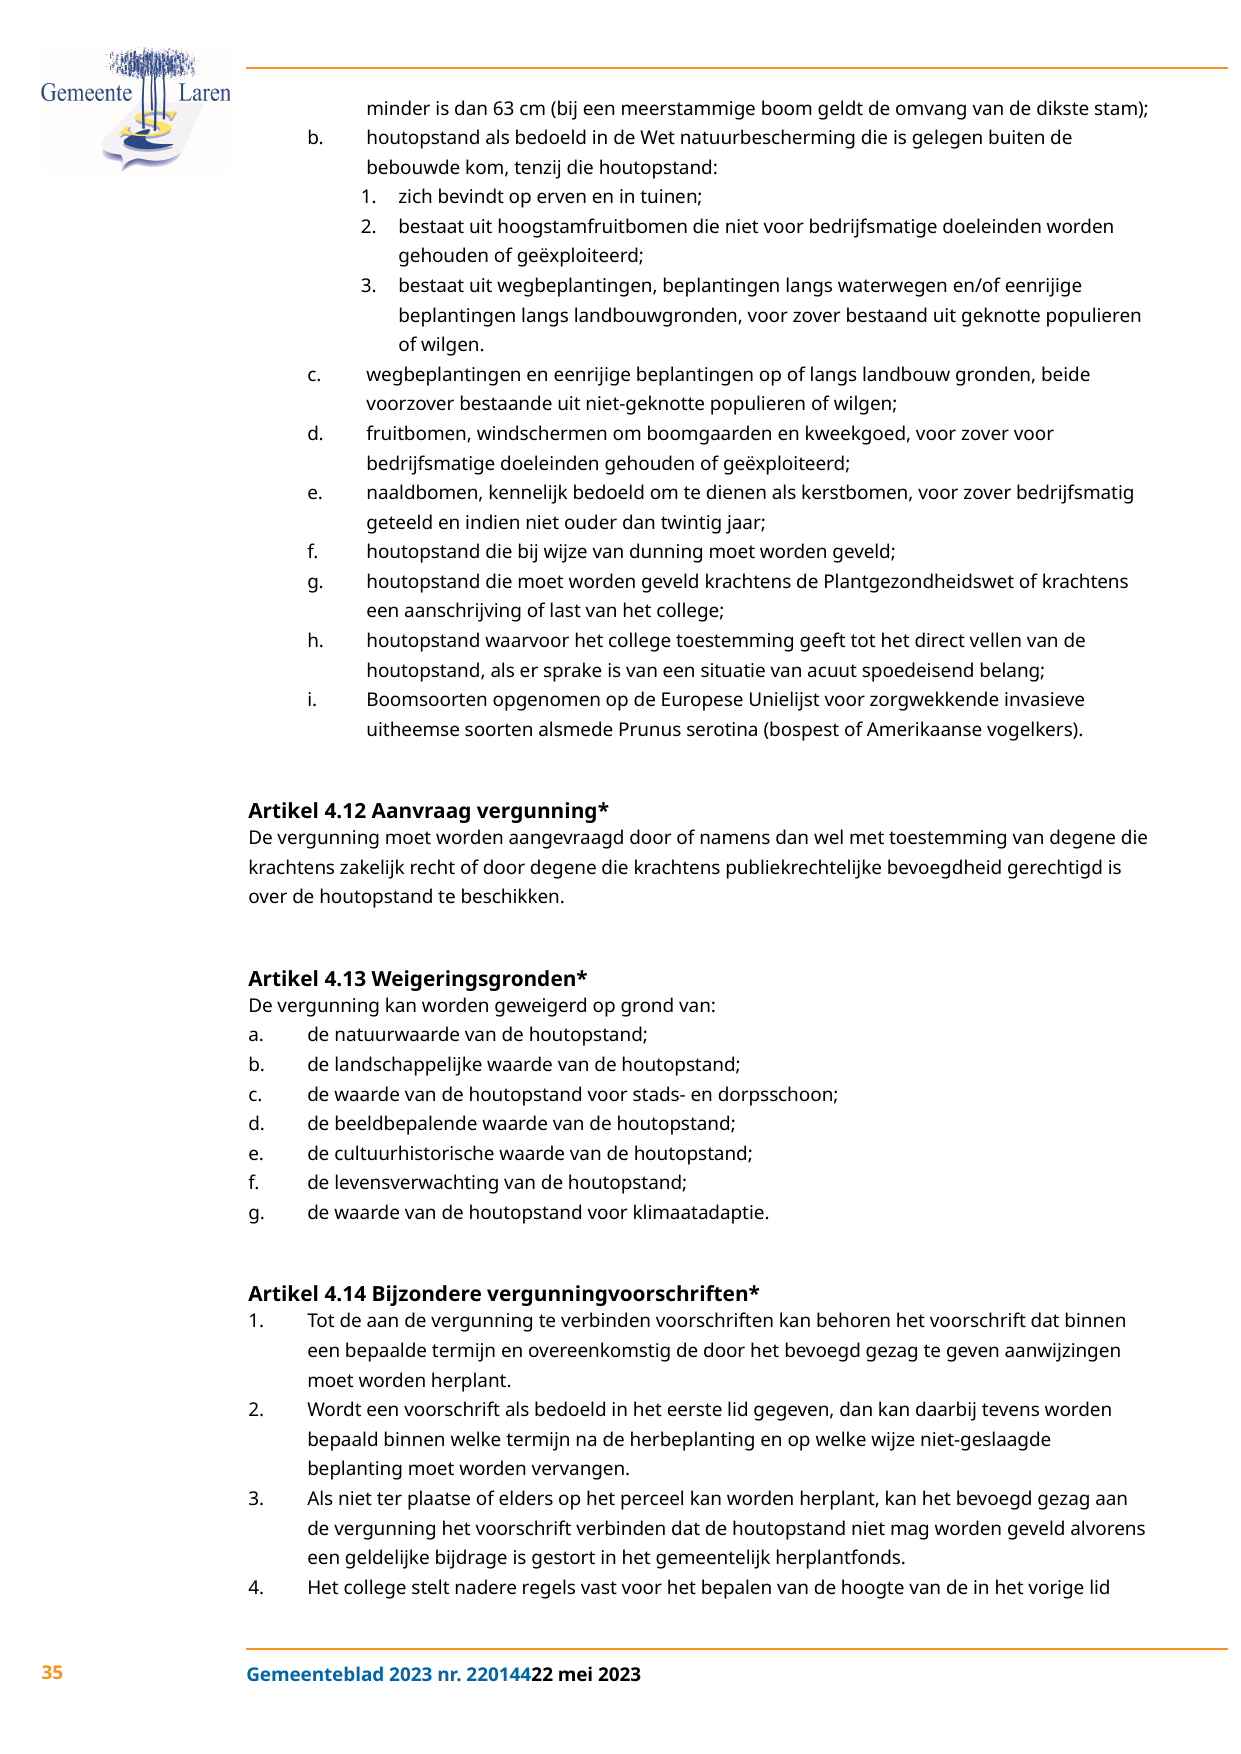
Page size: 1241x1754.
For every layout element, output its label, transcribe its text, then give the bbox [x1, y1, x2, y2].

list de waarde van de houtopstand voor stads- en dorpsschoon; [248, 1081, 1152, 1107]
list houtopstand waarvoor het college toestemming geeft tot het direct vellen van de houtopstand, als er sprake is van een situatie van acuut spoedeisend belang; [307, 627, 1152, 683]
list Boomsoorten opgenomen op de Europese Unielijst voor zorgwekkende invasieve uitheemse soorten alsmede Prunus serotina (bospest of Amerikaanse vogelkers). [307, 686, 1152, 742]
list wegbeplantingen en eenrijige beplantingen op of langs landbouw gronden, beide voorzover bestaande uit niet-geknotte populieren of wilgen; [307, 361, 1152, 416]
text Artikel 4.12 Aanvraag vergunning* [248, 796, 1152, 824]
text De vergunning moet worden aangevraagd door of namens dan wel met toestemming van degene die krachtens zakelijk recht of door degene die krachtens publiekrechtelijke bevoegdheid gerechtigd is over de houtopstand te beschikken. [248, 824, 1152, 909]
list bestaat uit hoogstamfruitbomen die niet voor bedrijfsmatige doeleinden worden gehouden of geëxploiteerd; [361, 213, 1152, 268]
list de natuurwaarde van de houtopstand; [248, 1022, 1152, 1047]
list Tot de aan de vergunning te verbinden voorschriften kan behoren het voorschrift dat binnen een bepaalde termijn en overeenkomstig de door het bevoegd gezag te geven aanwijzingen moet worden herplant. [248, 1308, 1152, 1392]
text Artikel 4.14 Bijzondere vergunningvoorschriften* [248, 1279, 1152, 1308]
list houtopstand die bij wijze van dunning moet worden geveld; [307, 538, 1152, 564]
list de waarde van de houtopstand voor klimaatadaptie. [248, 1199, 1152, 1225]
text De vergunning kan worden geweigerd op grond van: [248, 992, 1152, 1018]
list fruitbomen, windschermen om boomgaarden en kweekgoed, voor zover voor bedrijfsmatige doeleinden gehouden of geëxploiteerd; [307, 420, 1152, 476]
list minder is dan 63 cm (bij een meerstammige boom geldt de omvang van de dikste stam); [307, 95, 1152, 121]
list Wordt een voorschrift als bedoeld in het eerste lid gegeven, dan kan daarbij tevens worden bepaald binnen welke termijn na de herbeplanting en op welke wijze niet-geslaagde beplanting moet worden vervangen. [248, 1396, 1152, 1481]
list Als niet ter plaatse of elders op het perceel kan worden herplant, kan het bevoegd gezag aan de vergunning het voorschrift verbinden dat de houtopstand niet mag worden geveld alvorens een geldelijke bijdrage is gestort in het gemeentelijk herplantfonds. [248, 1485, 1152, 1570]
list de beeldbepalende waarde van de houtopstand; [248, 1110, 1152, 1136]
list de levensverwachting van de houtopstand; [248, 1169, 1152, 1195]
list Het college stelt nadere regels vast voor het bepalen van de hoogte van de in het vorige lid [248, 1574, 1152, 1599]
picture [41, 47, 231, 172]
list naaldbomen, kennelijk bedoeld om te dienen als kerstbomen, voor zover bedrijfsmatig geteeld en indien niet ouder dan twintig jaar; [307, 479, 1152, 535]
list houtopstand als bedoeld in de Wet natuurbescherming die is gelegen buiten de bebouwde kom, tenzij die houtopstand: [307, 124, 1152, 180]
list zich bevindt op erven en in tuinen; [361, 183, 1152, 209]
list houtopstand die moet worden geveld krachtens de Plantgezondheidswet of krachtens een aanschrijving of last van het college; [307, 568, 1152, 623]
list bestaat uit wegbeplantingen, beplantingen langs waterwegen en/of eenrijige beplantingen langs landbouwgronden, voor zover bestaand uit geknotte populieren of wilgen. [361, 272, 1152, 357]
list de landschappelijke waarde van de houtopstand; [248, 1051, 1152, 1077]
text Artikel 4.13 Weigeringsgronden* [248, 964, 1152, 992]
list de cultuurhistorische waarde van de houtopstand; [248, 1140, 1152, 1166]
